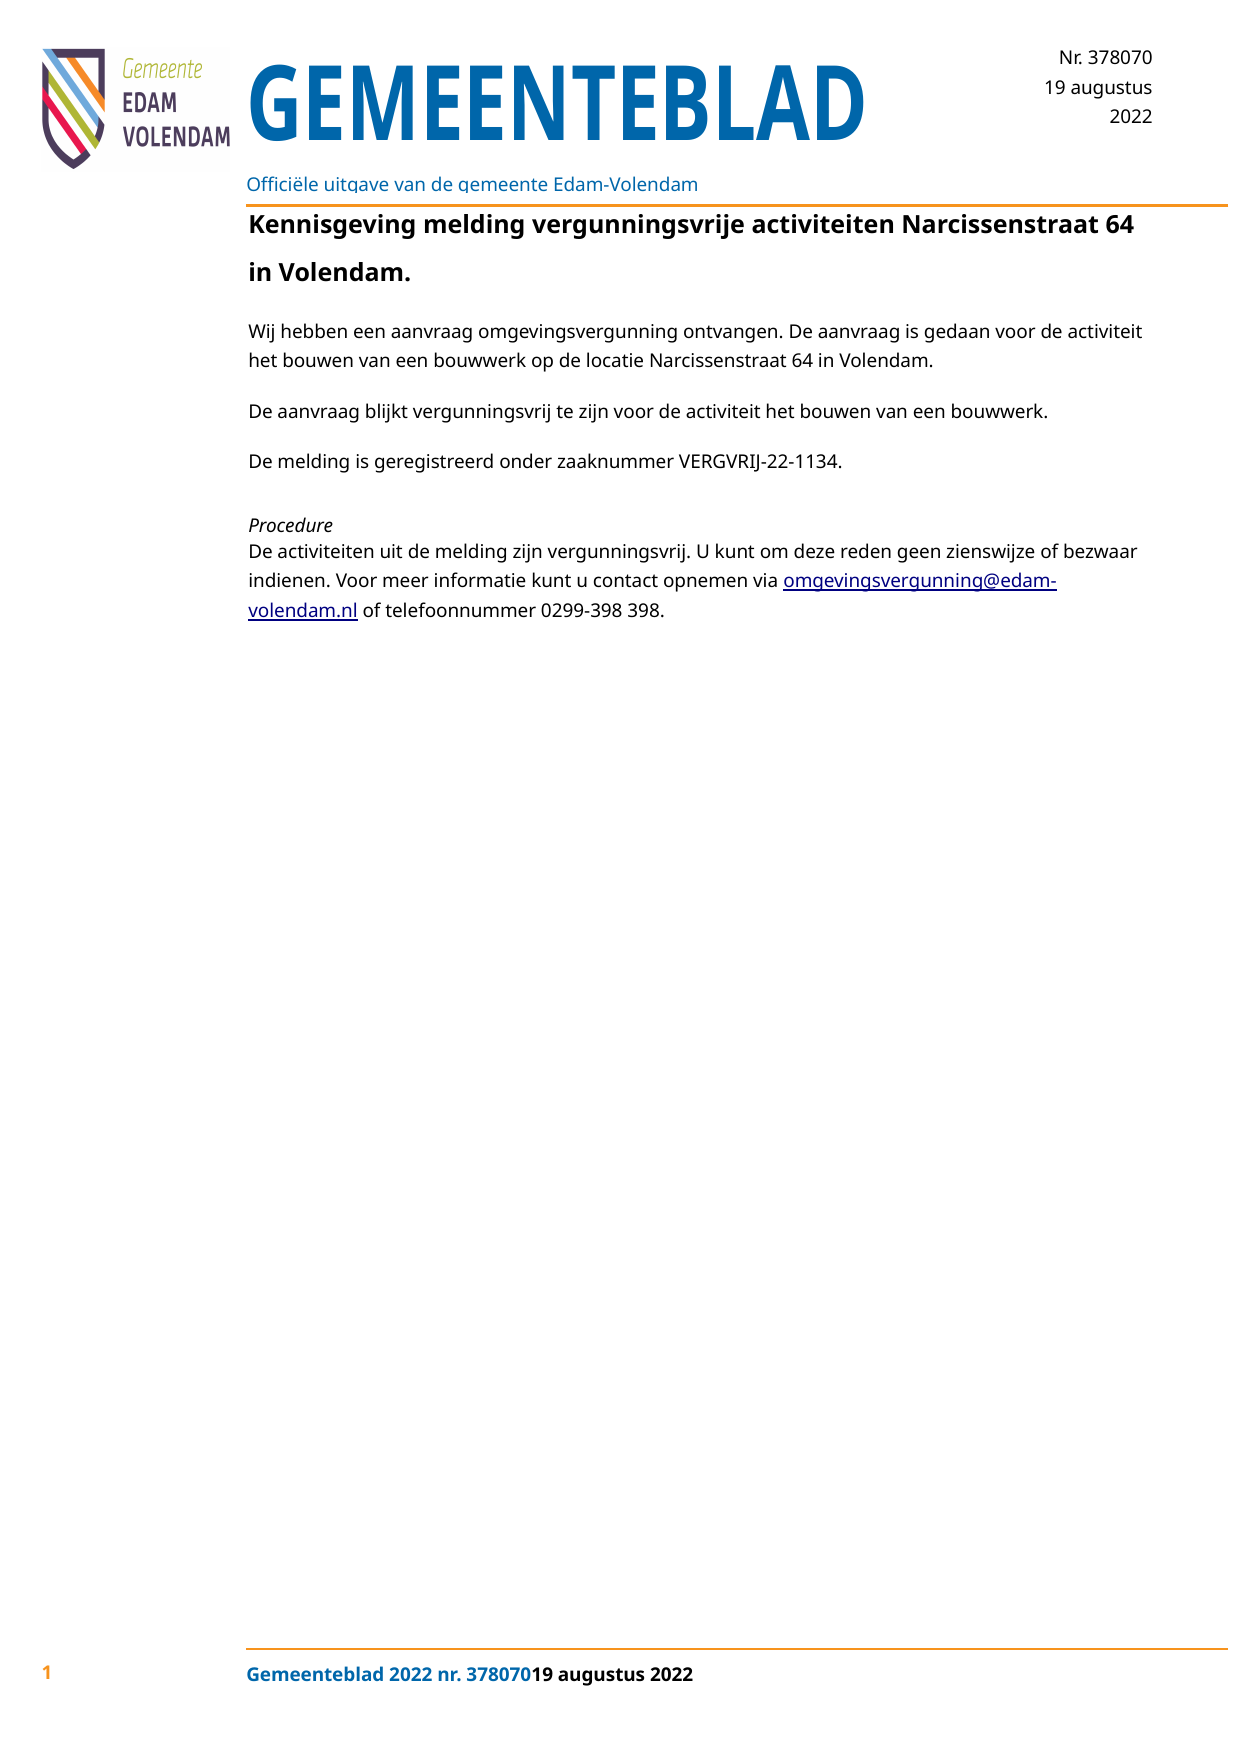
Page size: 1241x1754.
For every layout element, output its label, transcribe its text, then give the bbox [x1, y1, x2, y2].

text Wij hebben een aanvraag omgevingsvergunning ontvangen. De aanvraag is gedaan voor de activiteit het bouwen van een bouwwerk op de locatie Narcissenstraat 64 in Volendam. [248, 318, 1152, 373]
text Procedure [248, 512, 1152, 538]
text Kennisgeving melding vergunningsvrije activiteiten Narcissenstraat 64 in Volendam. [248, 207, 1152, 288]
text De activiteiten uit de melding zijn vergunningsvrij. U kunt om deze reden geen zienswijze of bezwaar indienen. Voor meer informatie kunt u contact opnemen via omgevingsvergunning@edam-volendam.nl of telefoonnummer 0299-398 398. [248, 538, 1152, 623]
picture [41, 47, 231, 172]
text De melding is geregistreerd onder zaaknummer VERGVRIJ-22-1134. [248, 448, 1152, 474]
text De aanvraag blijkt vergunningsvrij te zijn voor de activiteit het bouwen van een bouwwerk. [248, 398, 1152, 424]
